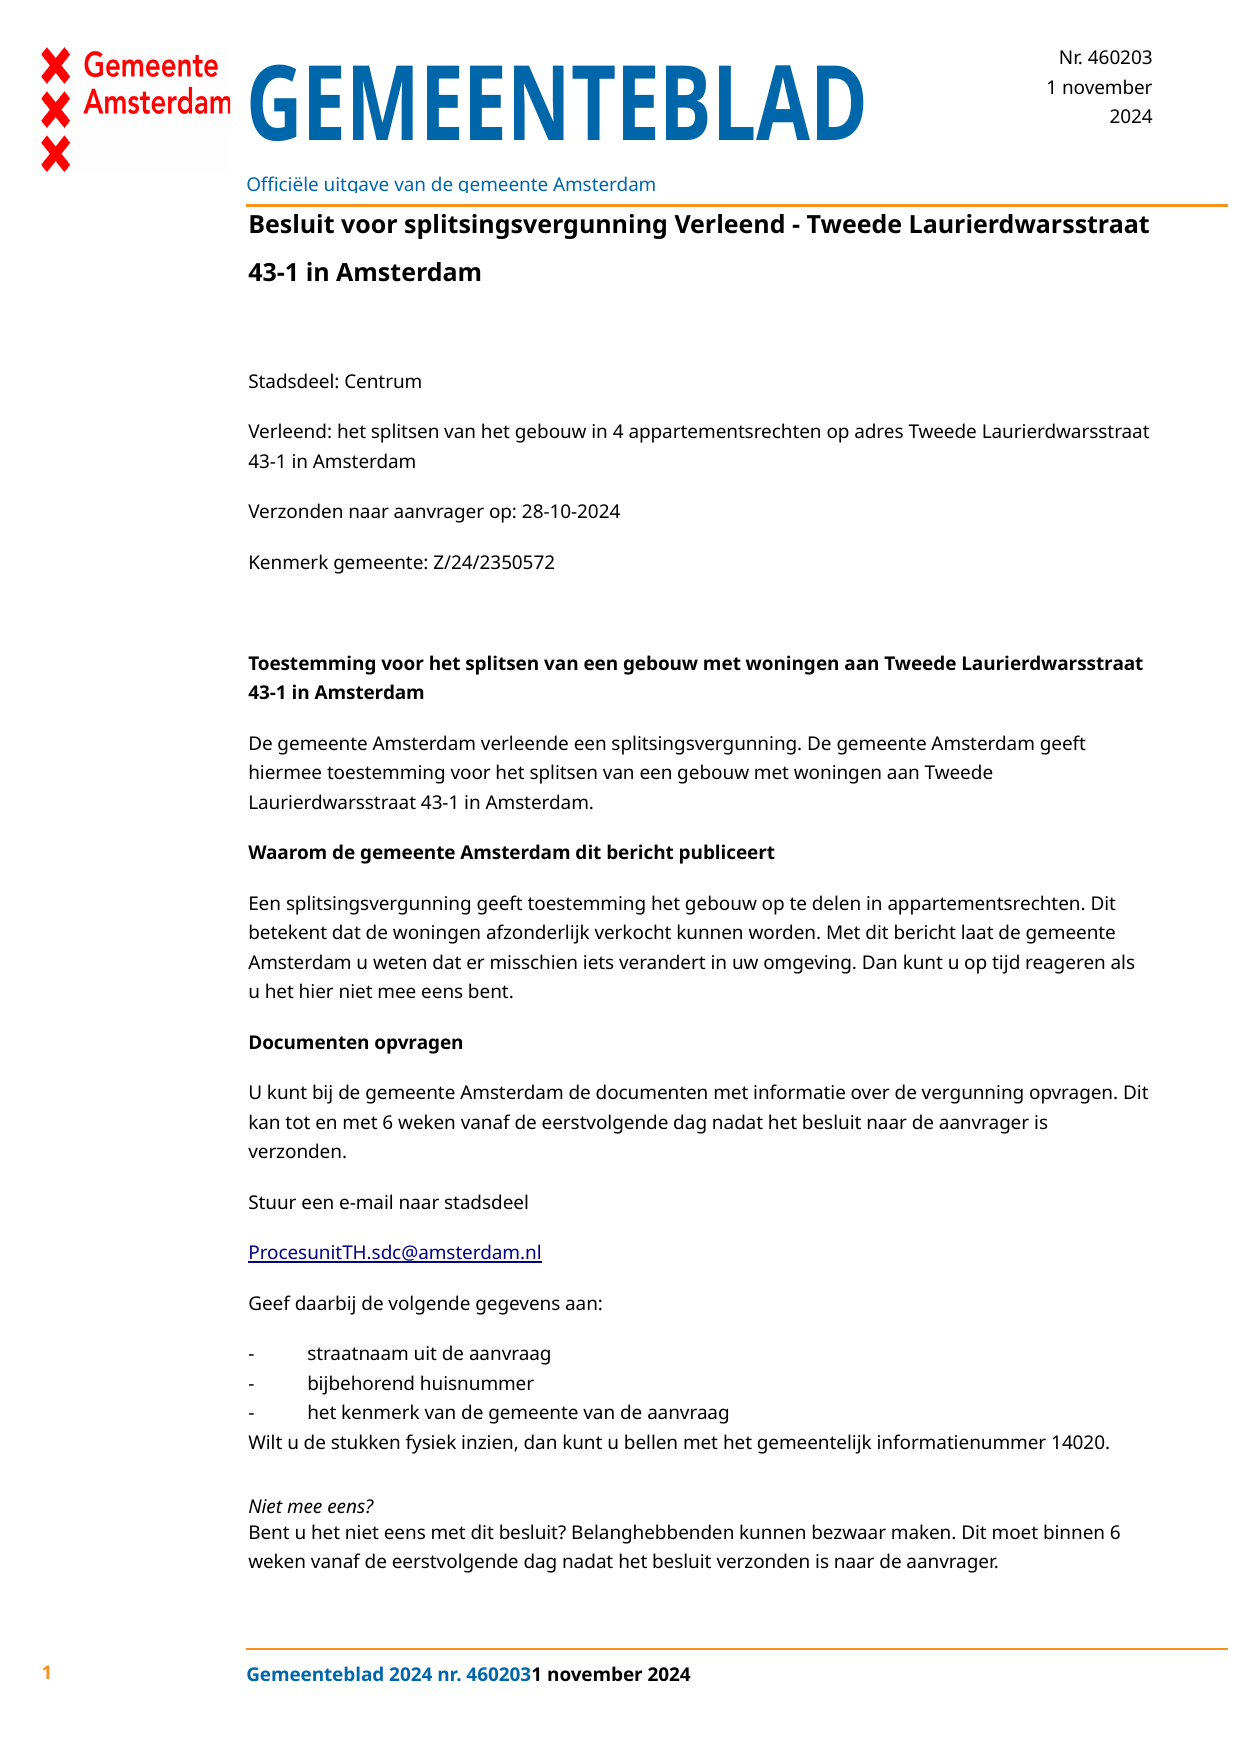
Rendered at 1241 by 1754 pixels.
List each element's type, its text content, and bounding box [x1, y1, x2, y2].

text Geef daarbij de volgende gegevens aan: [248, 1290, 1152, 1316]
text Bent u het niet eens met dit besluit? Belanghebbenden kunnen bezwaar maken. Dit moet binnen 6 weken vanaf de eerstvolgende dag nadat het besluit verzonden is naar de aanvrager. [248, 1519, 1152, 1574]
text Een splitsingsvergunning geeft toestemming het gebouw op te delen in appartementsrechten. Dit betekent dat de woningen afzonderlijk verkocht kunnen worden. Met dit bericht laat de gemeente Amsterdam u weten dat er misschien iets verandert in uw omgeving. Dan kunt u op tijd reageren als u het hier niet mee eens bent. [248, 890, 1152, 1004]
picture [41, 47, 231, 172]
list het kenmerk van de gemeente van de aanvraag [248, 1399, 1152, 1425]
text ProcesunitTH.sdc@amsterdam.nl [248, 1239, 1152, 1265]
text Wilt u de stukken fysiek inzien, dan kunt u bellen met het gemeentelijk informatienummer 14020. [248, 1429, 1152, 1455]
text Documenten opvragen [248, 1029, 1152, 1055]
text Kenmerk gemeente: Z/24/2350572 [248, 549, 1152, 575]
text Toestemming voor het splitsen van een gebouw met woningen aan Tweede Laurierdwarsstraat 43-1 in Amsterdam [248, 650, 1152, 705]
text Verleend: het splitsen van het gebouw in 4 appartementsrechten op adres Tweede Laurierdwarsstraat 43-1 in Amsterdam [248, 419, 1152, 474]
text Stuur een e-mail naar stadsdeel [248, 1189, 1152, 1215]
text Verzonden naar aanvrager op: 28-10-2024 [248, 499, 1152, 524]
text Niet mee eens? [248, 1493, 1152, 1519]
text Besluit voor splitsingsvergunning Verleend - Tweede Laurierdwarsstraat 43-1 in Amsterdam [248, 207, 1152, 288]
text Stadsdeel: Centrum [248, 368, 1152, 394]
text U kunt bij de gemeente Amsterdam de documenten met informatie over de vergunning opvragen. Dit kan tot en met 6 weken vanaf de eerstvolgende dag nadat het besluit naar de aanvrager is verzonden. [248, 1079, 1152, 1164]
list straatnaam uit de aanvraag [248, 1340, 1152, 1366]
list bijbehorend huisnummer [248, 1370, 1152, 1396]
text Waarom de gemeente Amsterdam dit bericht publiceert [248, 839, 1152, 865]
text De gemeente Amsterdam verleende een splitsingsvergunning. De gemeente Amsterdam geeft hiermee toestemming voor het splitsen van een gebouw met woningen aan Tweede Laurierdwarsstraat 43-1 in Amsterdam. [248, 730, 1152, 815]
